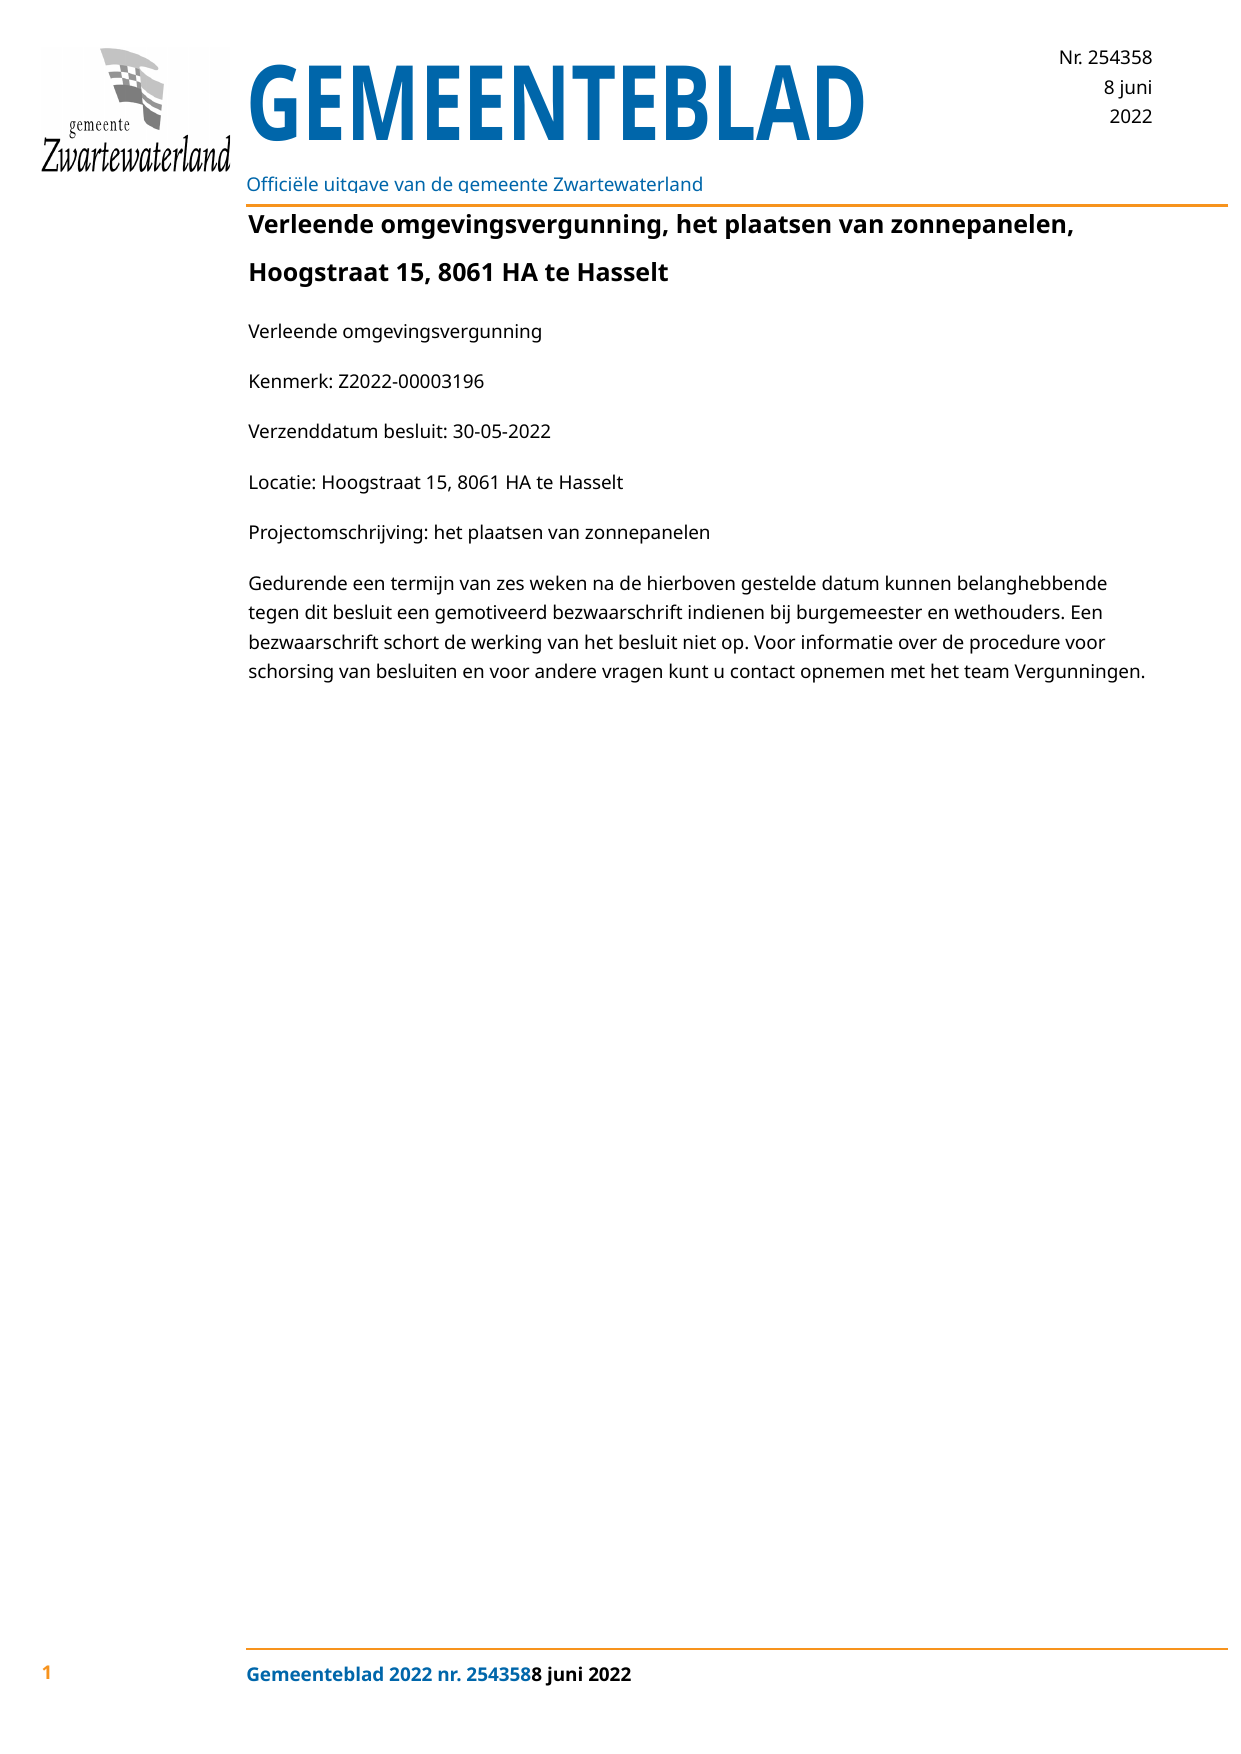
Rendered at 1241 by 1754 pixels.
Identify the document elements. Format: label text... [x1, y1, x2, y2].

text Projectomschrijving: het plaatsen van zonnepanelen [248, 519, 1152, 545]
text Locatie: Hoogstraat 15, 8061 HA te Hasselt [248, 469, 1152, 495]
text Gedurende een termijn van zes weken na de hierboven gestelde datum kunnen belanghebbende tegen dit besluit een gemotiveerd bezwaarschrift indienen bij burgemeester en wethouders. Een bezwaarschrift schort de werking van het besluit niet op. Voor informatie over de procedure voor schorsing van besluiten en voor andere vragen kunt u contact opnemen met het team Vergunningen. [248, 570, 1152, 684]
text Verleende omgevingsvergunning [248, 318, 1152, 344]
text Verzenddatum besluit: 30-05-2022 [248, 419, 1152, 444]
picture [41, 47, 231, 172]
text Kenmerk: Z2022-00003196 [248, 368, 1152, 394]
text Verleende omgevingsvergunning, het plaatsen van zonnepanelen, Hoogstraat 15, 8061 HA te Hasselt [248, 207, 1152, 288]
